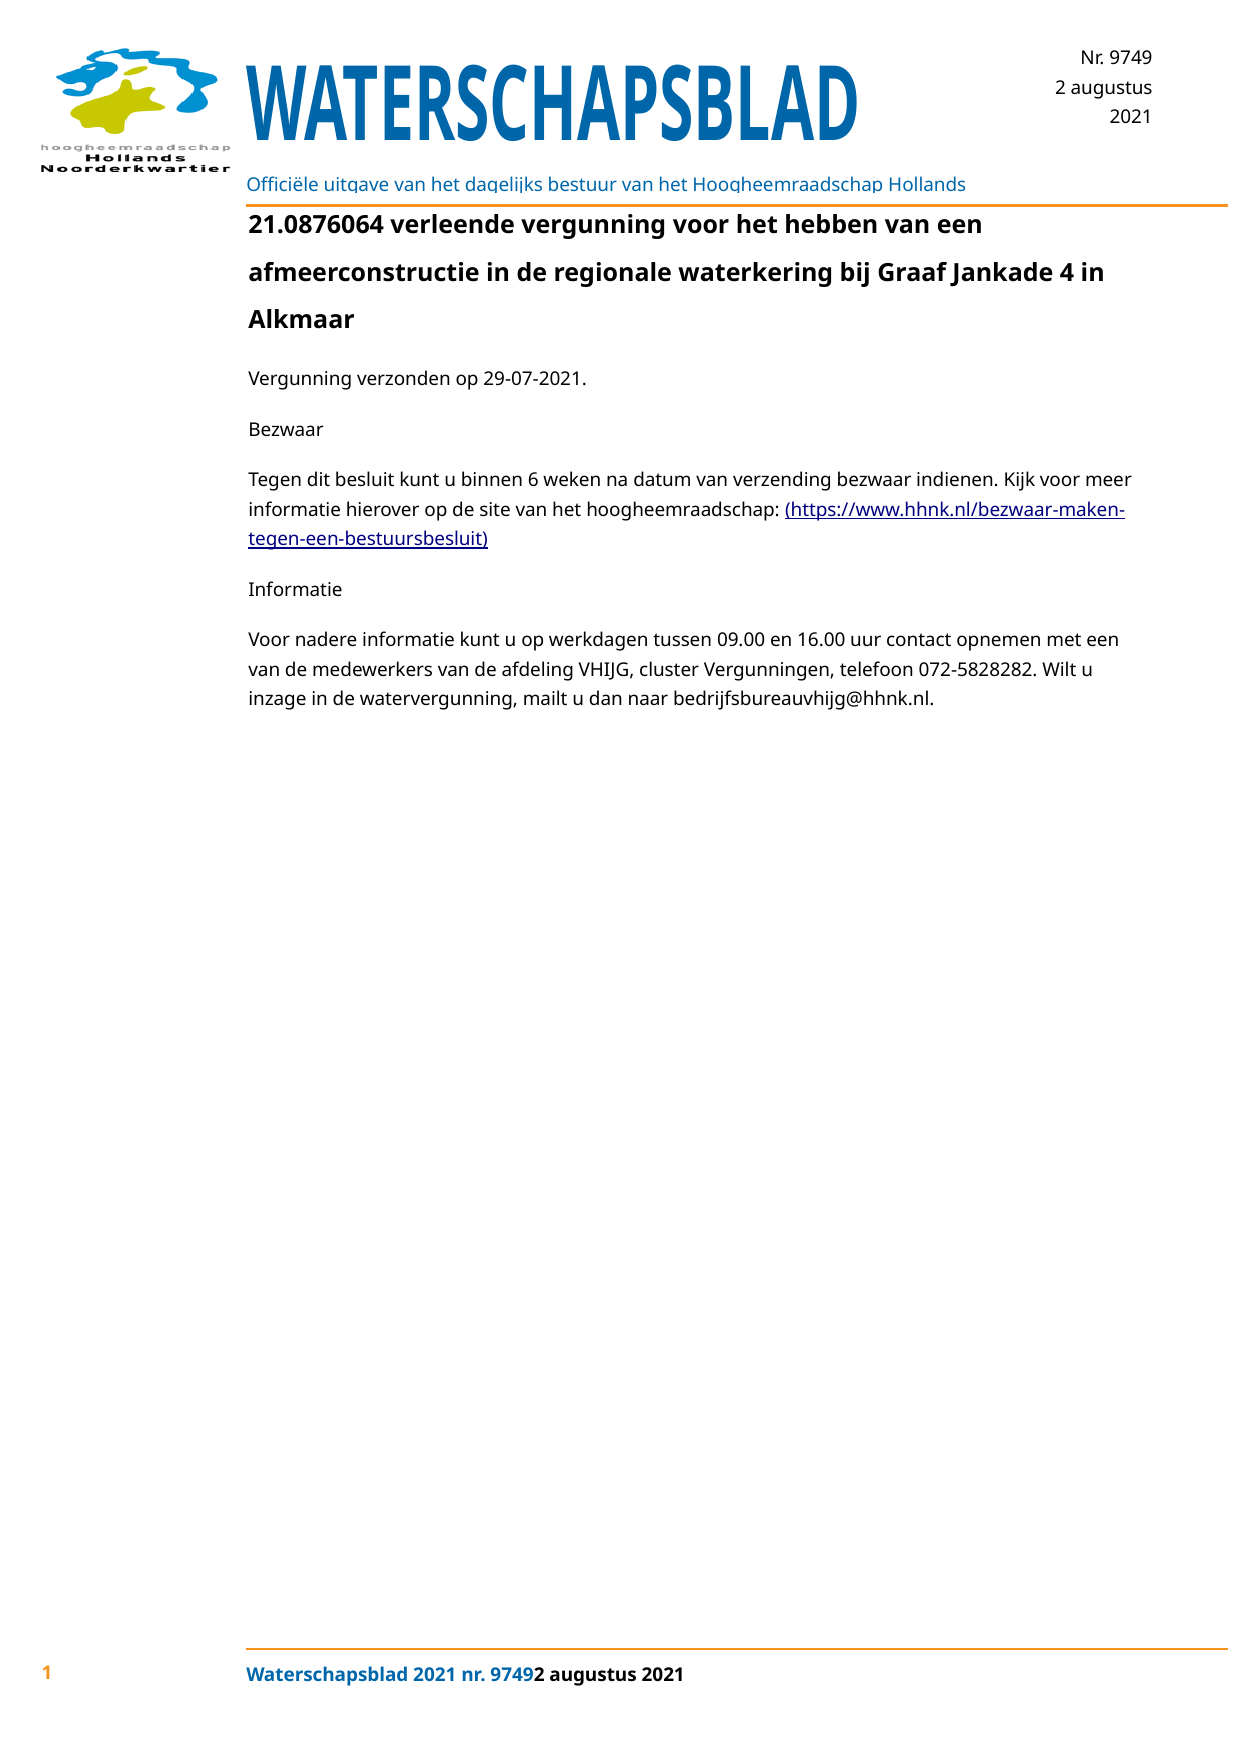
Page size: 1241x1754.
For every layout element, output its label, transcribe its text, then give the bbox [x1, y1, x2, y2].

text 21.0876064 verleende vergunning voor het hebben van een afmeerconstructie in de regionale waterkering bij Graaf Jankade 4 in Alkmaar [248, 207, 1152, 336]
text Tegen dit besluit kunt u binnen 6 weken na datum van verzending bezwaar indienen. Kijk voor meer informatie hierover op de site van het hoogheemraadschap: (https://www.hhnk.nl/bezwaar-maken-tegen-een-bestuursbesluit) [248, 466, 1152, 551]
text Bezwaar [248, 416, 1152, 442]
picture [41, 47, 231, 172]
text Informatie [248, 576, 1152, 602]
text Vergunning verzonden op 29-07-2021. [248, 366, 1152, 391]
text Voor nadere informatie kunt u op werkdagen tussen 09.00 en 16.00 uur contact opnemen met een van de medewerkers van de afdeling VHIJG, cluster Vergunningen, telefoon 072-5828282. Wilt u inzage in de watervergunning, mailt u dan naar bedrijfsbureauvhijg@hhnk.nl. [248, 626, 1152, 711]
